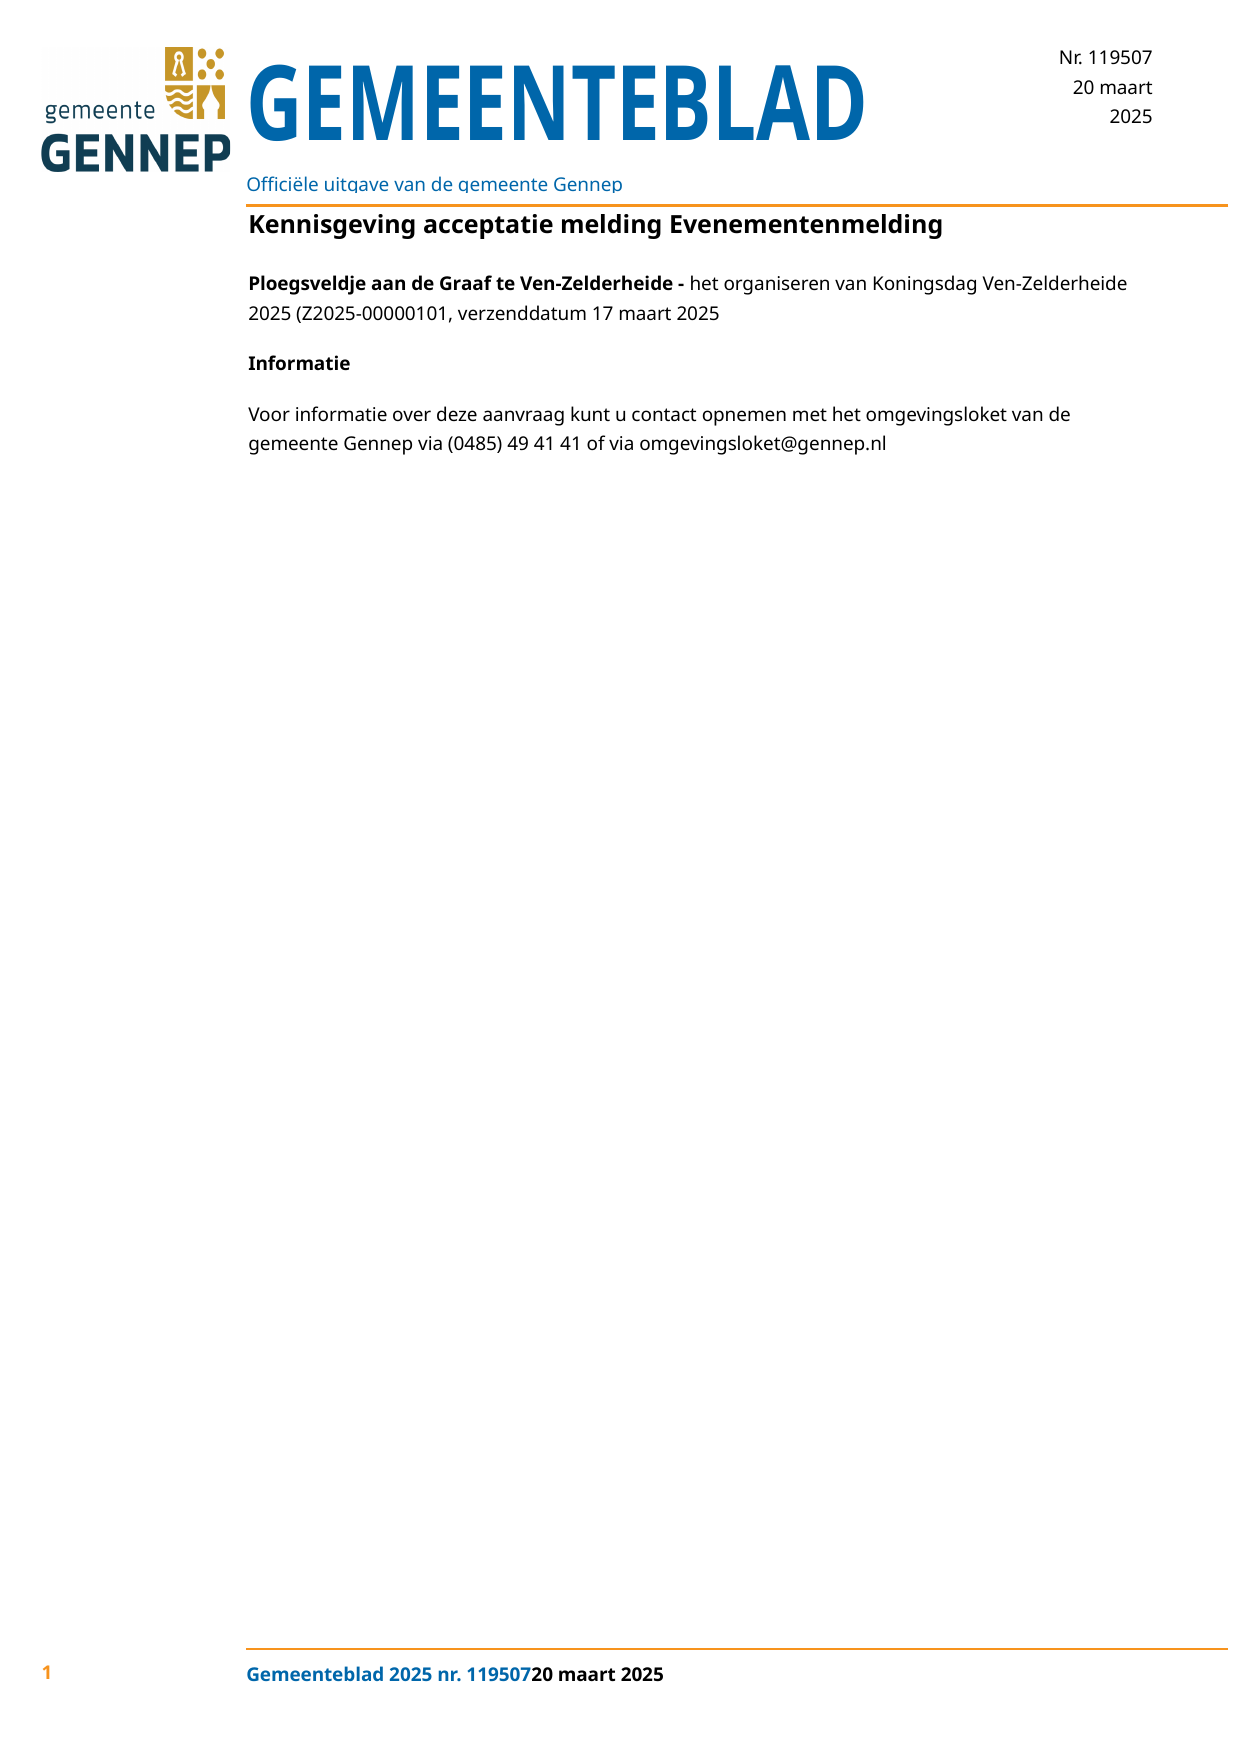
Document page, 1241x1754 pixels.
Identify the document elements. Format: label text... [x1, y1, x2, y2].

text Informatie [248, 350, 1152, 376]
text Ploegsveldje aan de Graaf te Ven-Zelderheide - het organiseren van Koningsdag Ven-Zelderheide 2025 (Z2025-00000101, verzenddatum 17 maart 2025 [248, 270, 1152, 326]
picture [41, 47, 231, 172]
text Voor informatie over deze aanvraag kunt u contact opnemen met het omgevingsloket van de gemeente Gennep via (0485) 49 41 41 of via omgevingsloket@gennep.nl [248, 401, 1152, 456]
text Kennisgeving acceptatie melding Evenementenmelding [248, 207, 1152, 241]
